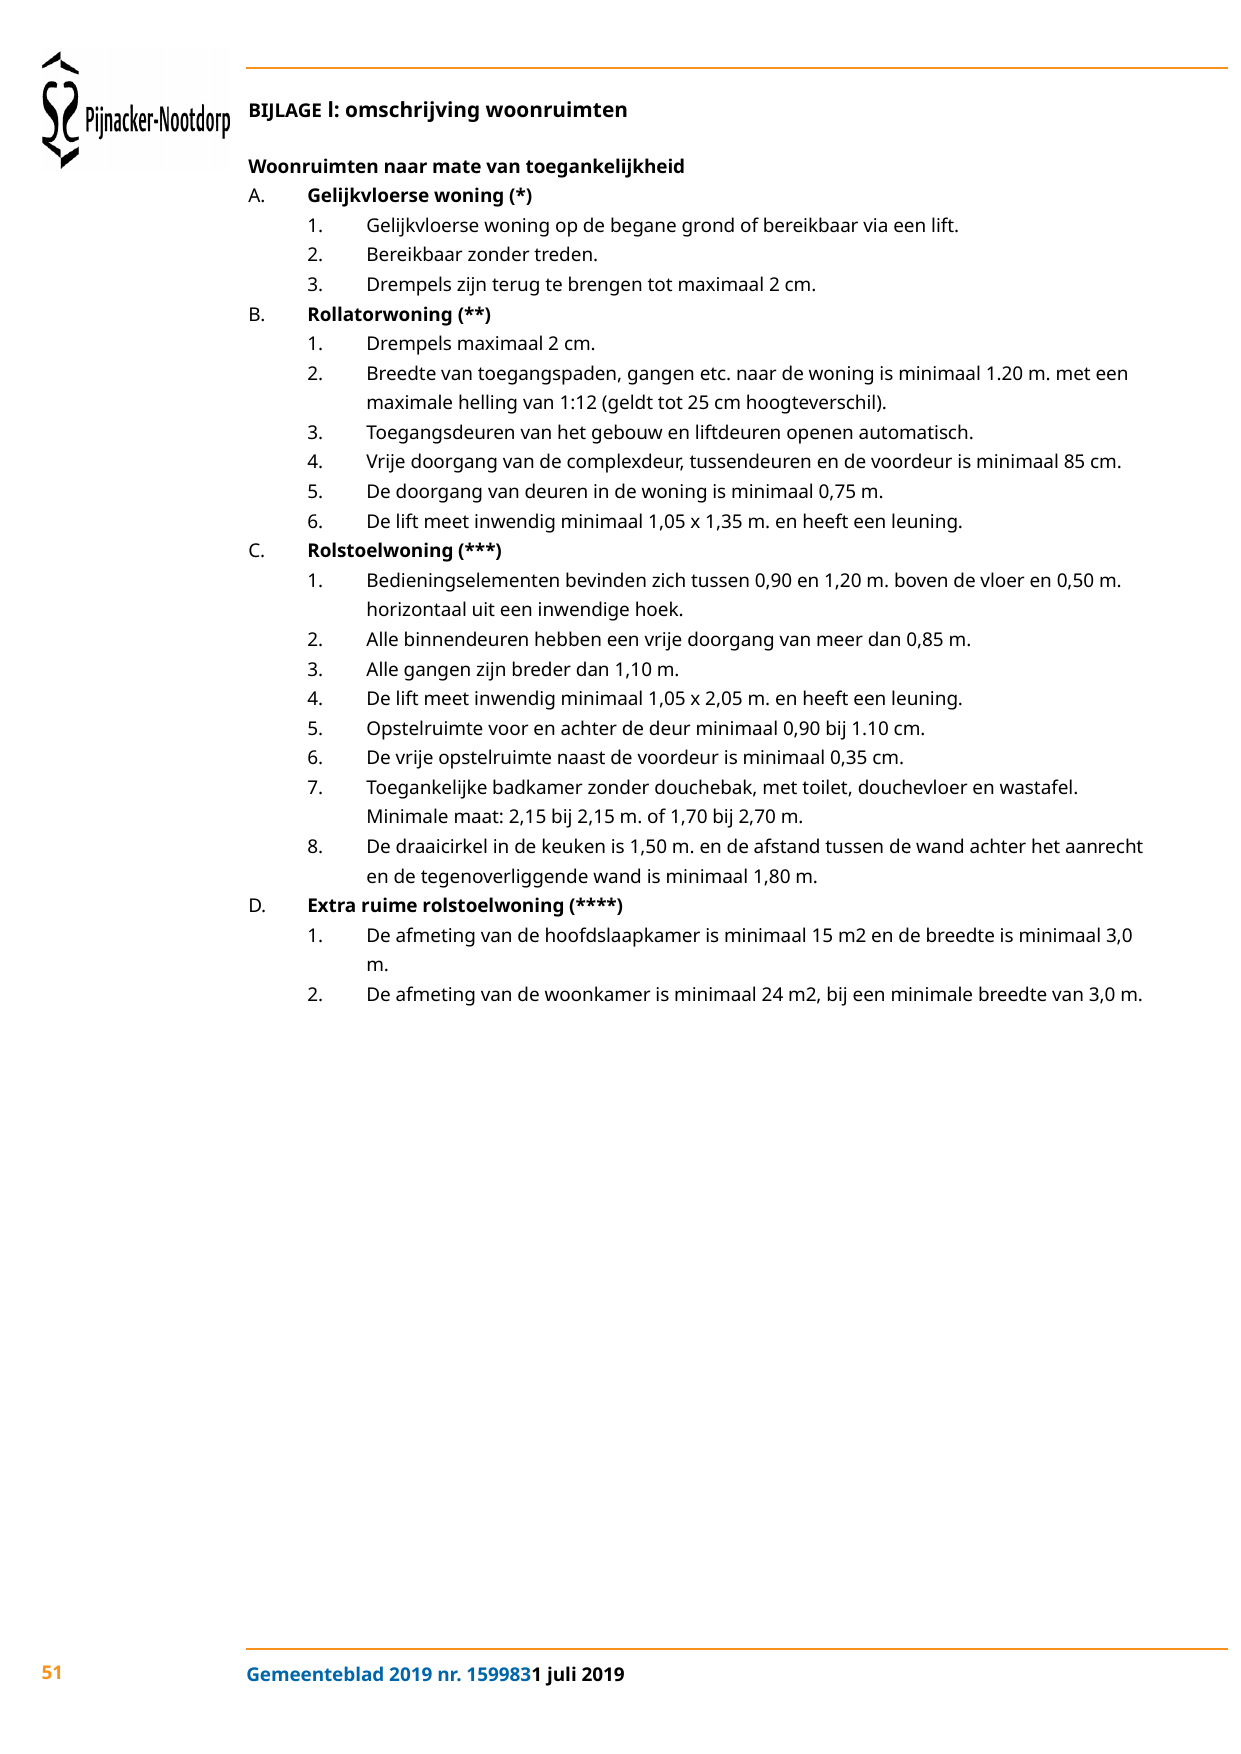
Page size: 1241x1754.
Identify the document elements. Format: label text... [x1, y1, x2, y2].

picture [41, 47, 231, 172]
list De afmeting van de woonkamer is minimaal 24 m2, bij een minimale breedte van 3,0 m. [307, 981, 1152, 1007]
list De lift meet inwendig minimaal 1,05 x 2,05 m. en heeft een leuning. [307, 685, 1152, 711]
text BIJLAGE l: omschrijving woonruimten [248, 95, 1152, 123]
list Drempels maximaal 2 cm. [307, 330, 1152, 356]
list De vrije opstelruimte naast de voordeur is minimaal 0,35 cm. [307, 744, 1152, 770]
list Breedte van toegangspaden, gangen etc. naar de woning is minimaal 1.20 m. met een maximale helling van 1:12 (geldt tot 25 cm hoogteverschil). [307, 360, 1152, 415]
list Rolstoelwoning (***) [248, 537, 1152, 563]
list Toegankelijke badkamer zonder douchebak, met toilet, douchevloer en wastafel. Minimale maat: 2,15 bij 2,15 m. of 1,70 bij 2,70 m. [307, 774, 1152, 829]
list De doorgang van deuren in de woning is minimaal 0,75 m. [307, 478, 1152, 504]
list Extra ruime rolstoelwoning (****) [248, 892, 1152, 918]
list De afmeting van de hoofdslaapkamer is minimaal 15 m2 en de breedte is minimaal 3,0 m. [307, 922, 1152, 977]
list Rollatorwoning (**) [248, 301, 1152, 327]
list Drempels zijn terug te brengen tot maximaal 2 cm. [307, 271, 1152, 297]
list De draaicirkel in de keuken is 1,50 m. en de afstand tussen de wand achter het aanrecht en de tegenoverliggende wand is minimaal 1,80 m. [307, 833, 1152, 889]
list Gelijkvloerse woning op de begane grond of bereikbaar via een lift. [307, 212, 1152, 238]
list Toegangsdeuren van het gebouw en liftdeuren openen automatisch. [307, 419, 1152, 445]
list Gelijkvloerse woning (*) [248, 182, 1152, 208]
list Bedieningselementen bevinden zich tussen 0,90 en 1,20 m. boven de vloer en 0,50 m. horizontaal uit een inwendige hoek. [307, 567, 1152, 622]
list Vrije doorgang van de complexdeur, tussendeuren en de voordeur is minimaal 85 cm. [307, 449, 1152, 474]
list Opstelruimte voor en achter de deur minimaal 0,90 bij 1.10 cm. [307, 715, 1152, 741]
list De lift meet inwendig minimaal 1,05 x 1,35 m. en heeft een leuning. [307, 508, 1152, 534]
list Bereikbaar zonder treden. [307, 242, 1152, 267]
text Woonruimten naar mate van toegankelijkheid [248, 153, 1152, 179]
list Alle binnendeuren hebben een vrije doorgang van meer dan 0,85 m. [307, 626, 1152, 652]
list Alle gangen zijn breder dan 1,10 m. [307, 656, 1152, 682]
